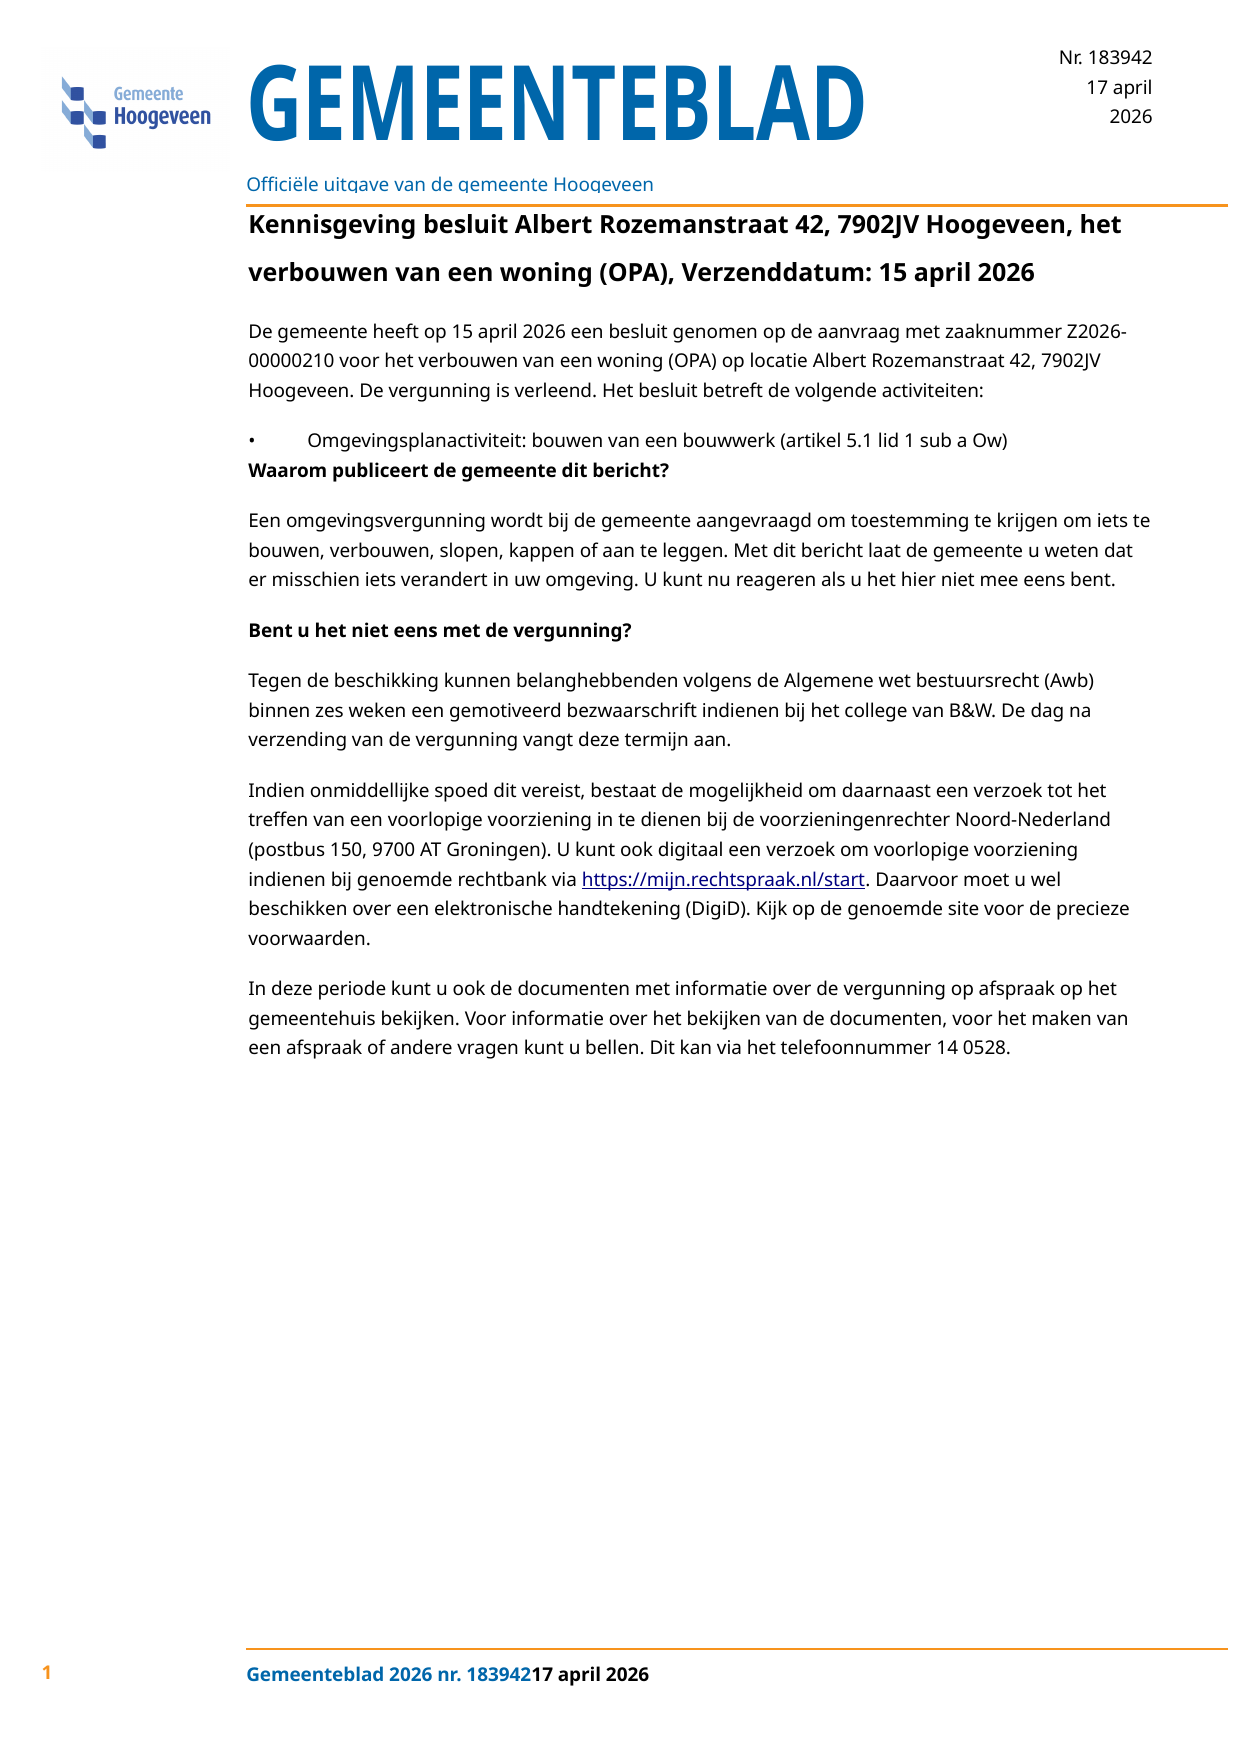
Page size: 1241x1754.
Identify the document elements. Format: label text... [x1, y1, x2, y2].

text Indien onmiddellijke spoed dit vereist, bestaat de mogelijkheid om daarnaast een verzoek tot het treffen van een voorlopige voorziening in te dienen bij de voorzieningenrechter Noord-Nederland (postbus 150, 9700 AT Groningen). U kunt ook digitaal een verzoek om voorlopige voorziening indienen bij genoemde rechtbank via https://mijn.rechtspraak.nl/start. Daarvoor moet u wel beschikken over een elektronische handtekening (DigiD). Kijk op de genoemde site voor de precieze voorwaarden. [248, 777, 1152, 951]
picture [41, 47, 231, 172]
text Een omgevingsvergunning wordt bij de gemeente aangevraagd om toestemming te krijgen om iets te bouwen, verbouwen, slopen, kappen of aan te leggen. Met dit bericht laat de gemeente u weten dat er misschien iets verandert in uw omgeving. U kunt nu reageren als u het hier niet mee eens bent. [248, 507, 1152, 592]
text Tegen de beschikking kunnen belanghebbenden volgens de Algemene wet bestuursrecht (Awb) binnen zes weken een gemotiveerd bezwaarschrift indienen bij het college van B&W. De dag na verzending van de vergunning vangt deze termijn aan. [248, 667, 1152, 752]
list Omgevingsplanactiviteit: bouwen van een bouwwerk (artikel 5.1 lid 1 sub a Ow) [248, 427, 1152, 453]
text Bent u het niet eens met de vergunning? [248, 617, 1152, 643]
text De gemeente heeft op 15 april 2026 een besluit genomen op de aanvraag met zaaknummer Z2026-00000210 voor het verbouwen van een woning (OPA) op locatie Albert Rozemanstraat 42, 7902JV Hoogeveen. De vergunning is verleend. Het besluit betreft de volgende activiteiten: [248, 318, 1152, 403]
text Waarom publiceert de gemeente dit bericht? [248, 457, 1152, 483]
text Kennisgeving besluit Albert Rozemanstraat 42, 7902JV Hoogeveen, het verbouwen van een woning (OPA), Verzenddatum: 15 april 2026 [248, 207, 1152, 288]
text In deze periode kunt u ook de documenten met informatie over de vergunning op afspraak op het gemeentehuis bekijken. Voor informatie over het bekijken van de documenten, voor het maken van een afspraak of andere vragen kunt u bellen. Dit kan via het telefoonnummer 14 0528. [248, 975, 1152, 1060]
